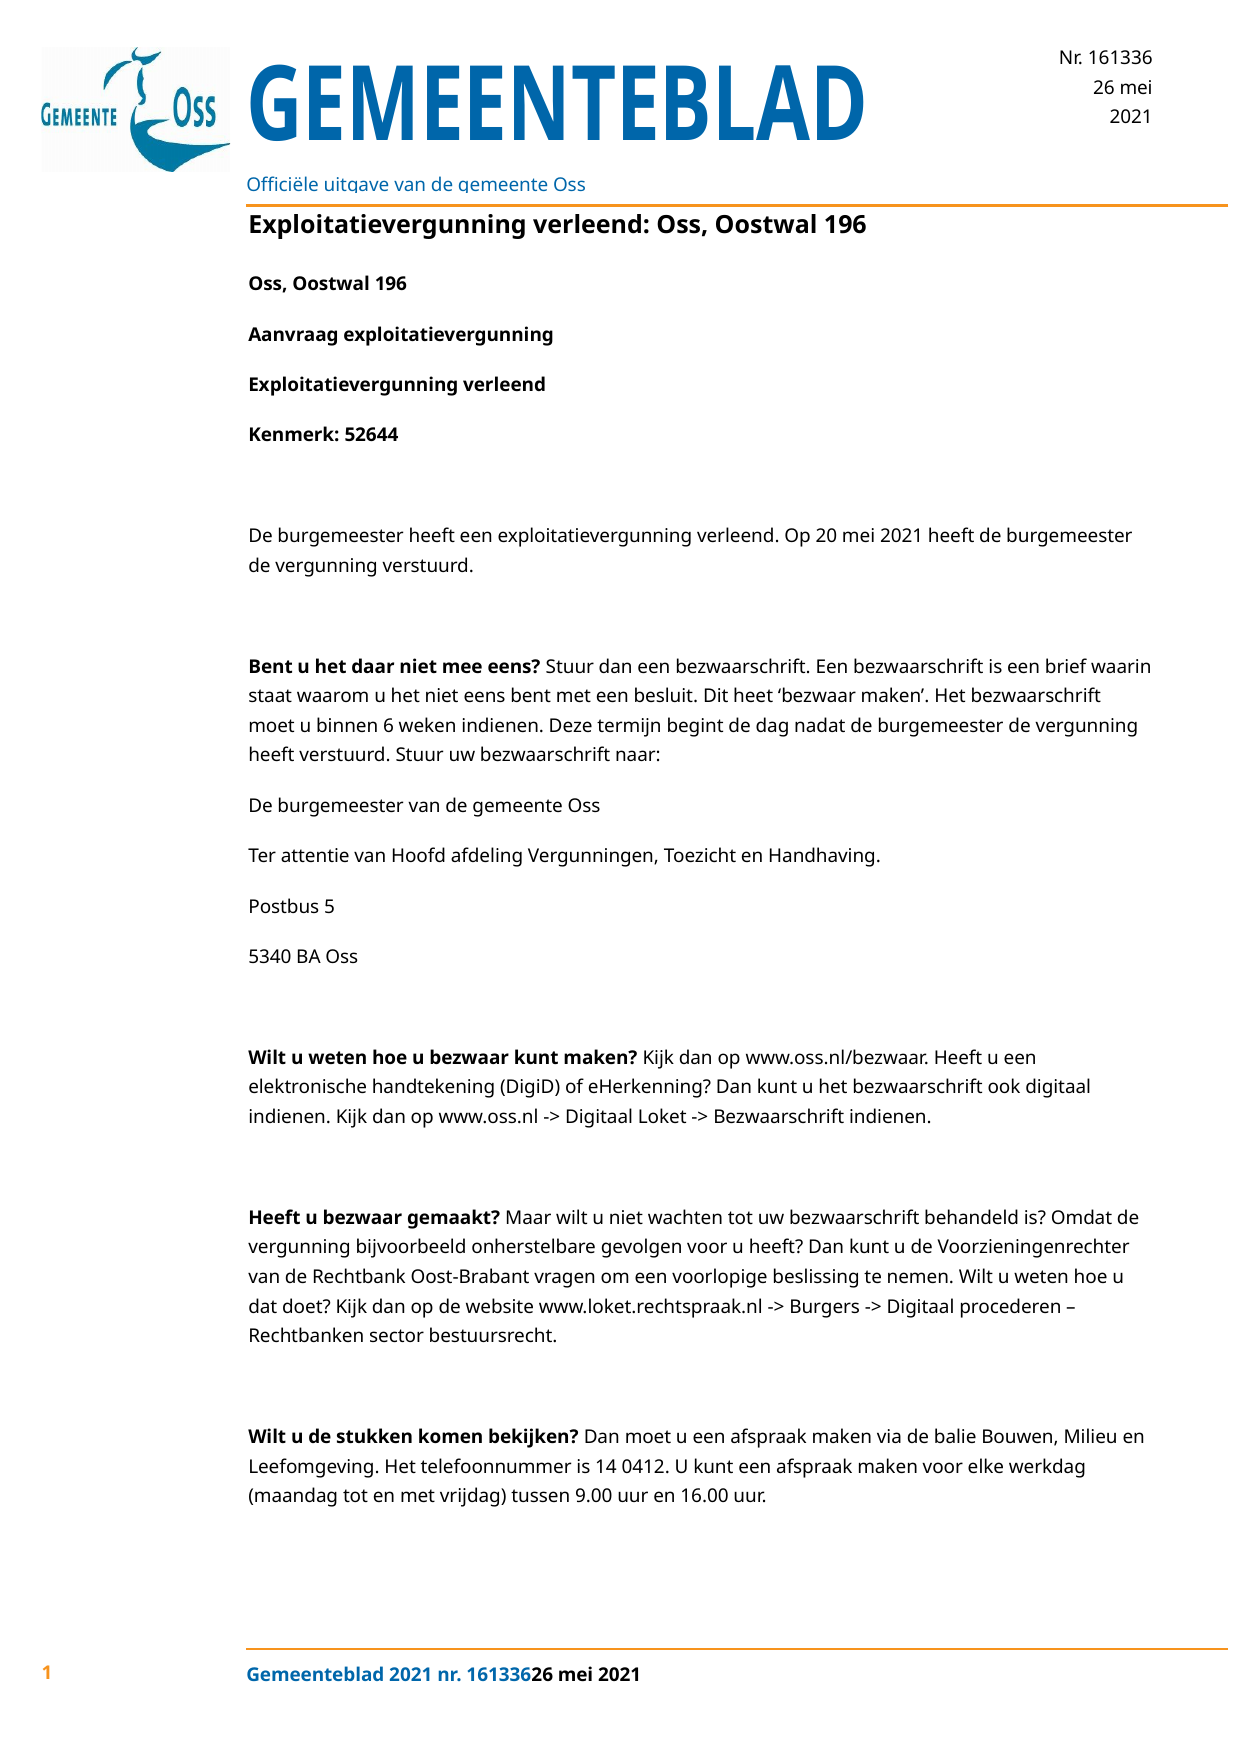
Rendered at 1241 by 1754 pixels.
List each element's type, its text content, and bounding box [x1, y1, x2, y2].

text De burgemeester van de gemeente Oss [248, 792, 1152, 818]
text Postbus 5 [248, 893, 1152, 918]
text Heeft u bezwaar gemaakt? Maar wilt u niet wachten tot uw bezwaarschrift behandeld is? Omdat de vergunning bijvoorbeeld onherstelbare gevolgen voor u heeft? Dan kunt u de Voorzieningenrechter van de Rechtbank Oost-Brabant vragen om een voorlopige beslissing te nemen. Wilt u weten hoe u dat doet? Kijk dan op de website www.loket.rechtspraak.nl -> Burgers -> Digitaal procederen – Rechtbanken sector bestuursrecht. [248, 1204, 1152, 1348]
text Wilt u de stukken komen bekijken? Dan moet u een afspraak maken via de balie Bouwen, Milieu en Leefomgeving. Het telefoonnummer is 14 0412. U kunt een afspraak maken voor elke werkdag (maandag tot en met vrijdag) tussen 9.00 uur en 16.00 uur. [248, 1423, 1152, 1508]
text Exploitatievergunning verleend: Oss, Oostwal 196 [248, 207, 1152, 241]
text Bent u het daar niet mee eens? Stuur dan een bezwaarschrift. Een bezwaarschrift is een brief waarin staat waarom u het niet eens bent met een besluit. Dit heet ‘bezwaar maken’. Het bezwaarschrift moet u binnen 6 weken indienen. Deze termijn begint de dag nadat de burgemeester de vergunning heeft verstuurd. Stuur uw bezwaarschrift naar: [248, 653, 1152, 767]
text Exploitatievergunning verleend [248, 371, 1152, 397]
text Aanvraag exploitatievergunning [248, 321, 1152, 346]
text De burgemeester heeft een exploitatievergunning verleend. Op 20 mei 2021 heeft de burgemeester de vergunning verstuurd. [248, 522, 1152, 578]
text Ter attentie van Hoofd afdeling Vergunningen, Toezicht en Handhaving. [248, 842, 1152, 868]
picture [41, 47, 231, 172]
text Oss, Oostwal 196 [248, 270, 1152, 296]
text Kenmerk: 52644 [248, 422, 1152, 447]
text Wilt u weten hoe u bezwaar kunt maken? Kijk dan op www.oss.nl/bezwaar. Heeft u een elektronische handtekening (DigiD) of eHerkenning? Dan kunt u het bezwaarschrift ook digitaal indienen. Kijk dan op www.oss.nl -> Digitaal Loket -> Bezwaarschrift indienen. [248, 1044, 1152, 1129]
text 5340 BA Oss [248, 943, 1152, 969]
